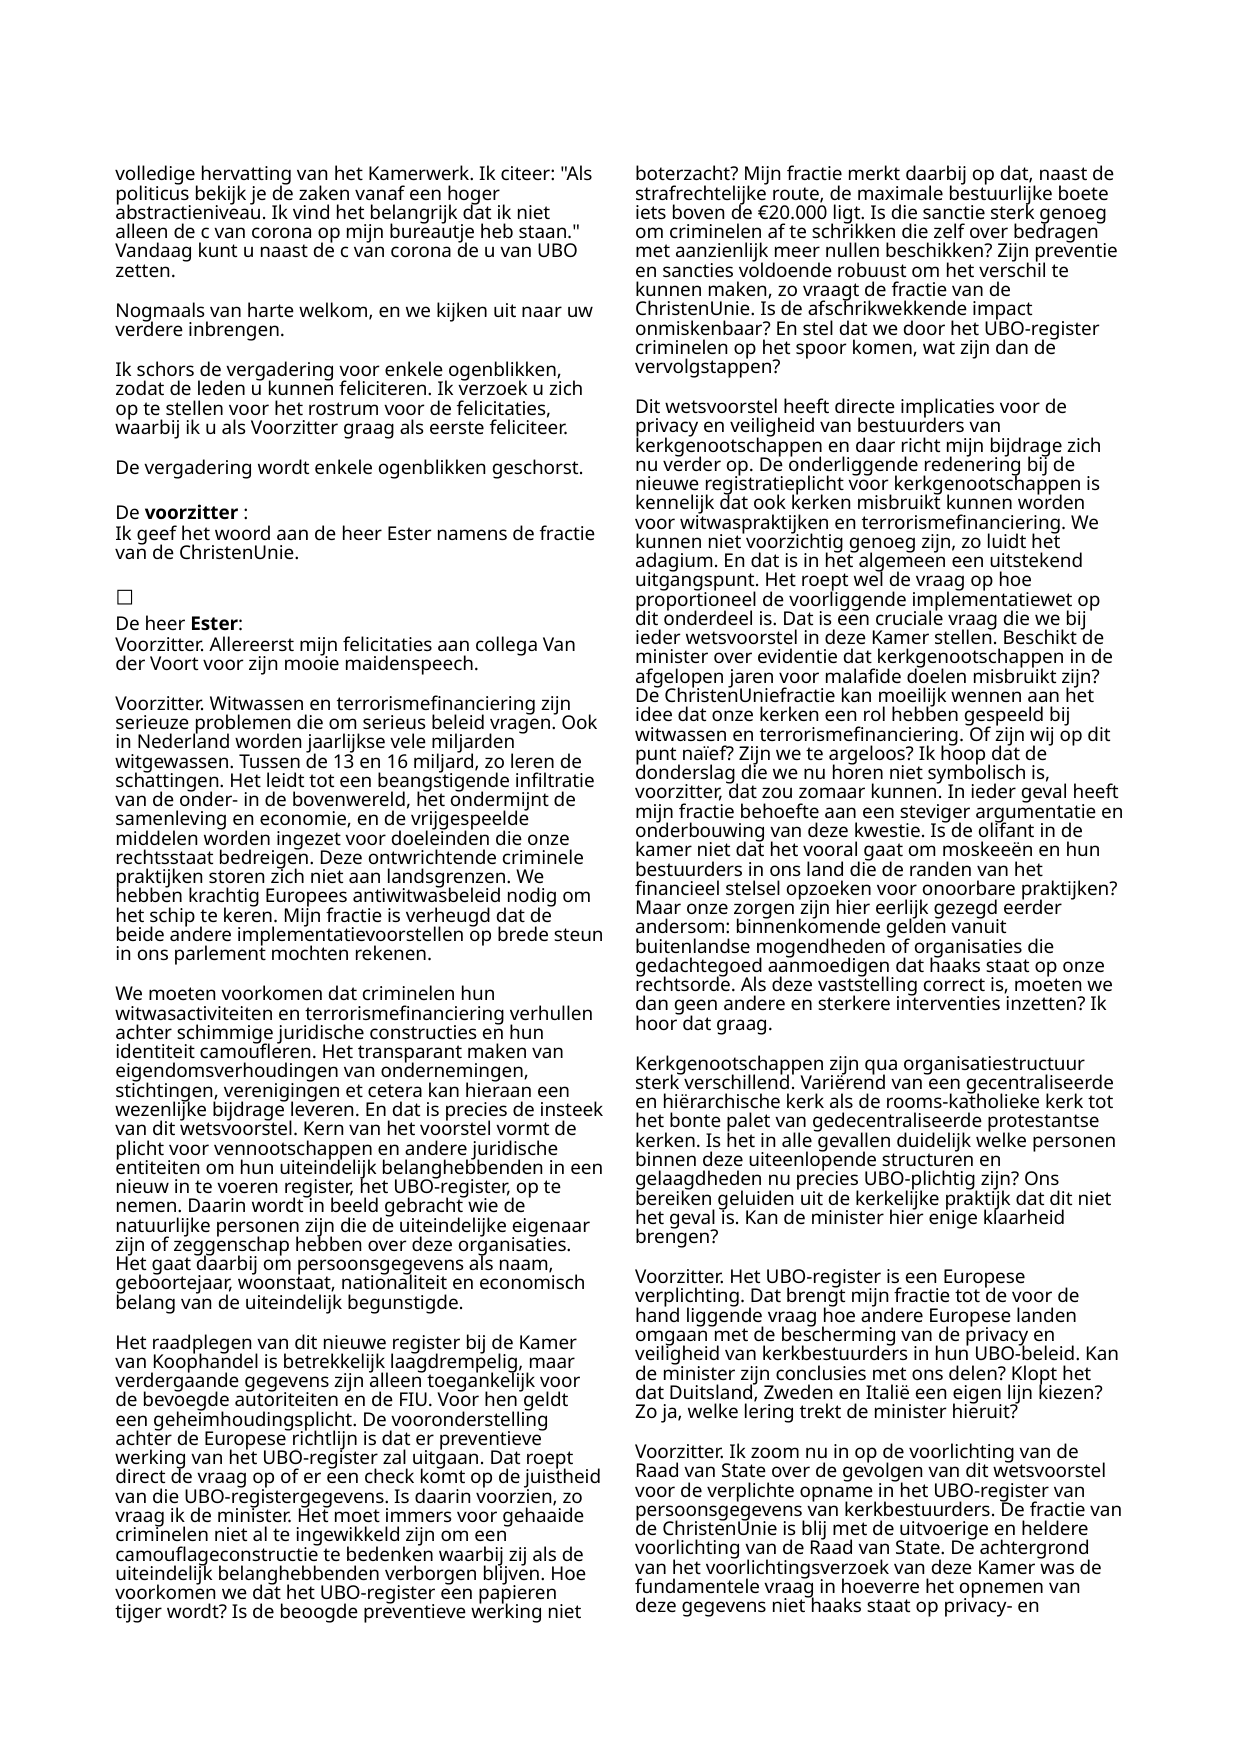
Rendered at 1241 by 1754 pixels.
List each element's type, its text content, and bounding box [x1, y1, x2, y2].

text De heer Ester: [115, 610, 605, 636]
text Voorzitter. Het UBO-register is een Europese verplichting. Dat brengt mijn fractie tot de voor de hand liggende vraag hoe andere Europese landen omgaan met de bescherming van de privacy en veiligheid van kerkbestuurders in hun UBO-beleid. Kan de minister zijn conclusies met ons delen? Klopt het dat Duitsland, Zweden en Italië een eigen lijn kiezen? Zo ja, welke lering trekt de minister hieruit? [635, 1268, 1125, 1422]
text Ik geef het woord aan de heer Ester namens de fractie van de ChristenUnie. [115, 525, 605, 563]
text De voorzitter : [115, 499, 605, 525]
text Kerkgenootschappen zijn qua organisatiestructuur sterk verschillend. Variërend van een gecentraliseerde en hiërarchische kerk als de rooms-katholieke kerk tot het bonte palet van gedecentraliseerde protestantse kerken. Is het in alle gevallen duidelijk welke personen binnen deze uiteenlopende structuren en gelaagdheden nu precies UBO-plichtig zijn? Ons bereiken geluiden uit de kerkelijke praktijk dat dit niet het geval is. Kan de minister hier enige klaarheid brengen? [635, 1055, 1125, 1247]
text Voorzitter. Ik zoom nu in op de voorlichting van de Raad van State over de gevolgen van dit wetsvoorstel voor de verplichte opname in het UBO-register van persoonsgegevens van kerkbestuurders. De fractie van de ChristenUnie is blij met de uitvoerige en heldere voorlichting van de Raad van State. De achtergrond van het voorlichtingsverzoek van deze Kamer was de fundamentele vraag in hoeverre het opnemen van deze gegevens niet haaks staat op privacy- en [635, 1443, 1125, 1616]
text Voorzitter. Witwassen en terrorismefinanciering zijn serieuze problemen die om serieus beleid vragen. Ook in Nederland worden jaarlijkse vele miljarden witgewassen. Tussen de 13 en 16 miljard, zo leren de schattingen. Het leidt tot een beangstigende infiltratie van de onder- in de bovenwereld, het ondermijnt de samenleving en economie, en de vrijgespeelde middelen worden ingezet voor doeleinden die onze rechtsstaat bedreigen. Deze ontwrichtende criminele praktijken storen zich niet aan landsgrenzen. We hebben krachtig Europees antiwitwasbeleid nodig om het schip te keren. Mijn fractie is verheugd dat de beide andere implementatievoorstellen op brede steun in ons parlement mochten rekenen. [115, 695, 605, 964]
text boterzacht? Mijn fractie merkt daarbij op dat, naast de strafrechtelijke route, de maximale bestuurlijke boete iets boven de €20.000 ligt. Is die sanctie sterk genoeg om criminelen af te schrikken die zelf over bedragen met aanzienlijk meer nullen beschikken? Zijn preventie en sancties voldoende robuust om het verschil te kunnen maken, zo vraagt de fractie van de ChristenUnie. Is de afschrikwekkende impact onmiskenbaar? En stel dat we door het UBO-register criminelen op het spoor komen, wat zijn dan de vervolgstappen? [635, 165, 1125, 377]
text We moeten voorkomen dat criminelen hun witwasactiviteiten en terrorismefinanciering verhullen achter schimmige juridische constructies en hun identiteit camoufleren. Het transparant maken van eigendomsverhoudingen van ondernemingen, stichtingen, verenigingen et cetera kan hieraan een wezenlijke bijdrage leveren. En dat is precies de insteek van dit wetsvoorstel. Kern van het voorstel vormt de plicht voor vennootschappen en andere juridische entiteiten om hun uiteindelijk belanghebbenden in een nieuw in te voeren register, het UBO-register, op te nemen. Daarin wordt in beeld gebracht wie de natuurlijke personen zijn die de uiteindelijke eigenaar zijn of zeggenschap hebben over deze organisaties. Het gaat daarbij om persoonsgegevens als naam, geboortejaar, woonstaat, nationaliteit en economisch belang van de uiteindelijk begunstigde. [115, 985, 605, 1313]
text Voorzitter. Allereerst mijn felicitaties aan collega Van der Voort voor zijn mooie maidenspeech. [115, 636, 605, 674]
text De vergadering wordt enkele ogenblikken geschorst. [115, 459, 605, 478]
text Nogmaals van harte welkom, en we kijken uit naar uw verdere inbrengen. [115, 302, 605, 340]
text Dit wetsvoorstel heeft directe implicaties voor de privacy en veiligheid van bestuurders van kerkgenootschappen en daar richt mijn bijdrage zich nu verder op. De onderliggende redenering bij de nieuwe registratieplicht voor kerkgenootschappen is kennelijk dat ook kerken misbruikt kunnen worden voor witwaspraktijken en terrorismefinanciering. We kunnen niet voorzichtig genoeg zijn, zo luidt het adagium. En dat is in het algemeen een uitstekend uitgangspunt. Het roept wel de vraag op hoe proportioneel de voorliggende implementatiewet op dit onderdeel is. Dat is een cruciale vraag die we bij ieder wetsvoorstel in deze Kamer stellen. Beschikt de minister over evidentie dat kerkgenootschappen in de afgelopen jaren voor malafide doelen misbruikt zijn? De ChristenUniefractie kan moeilijk wennen aan het idee dat onze kerken een rol hebben gespeeld bij witwassen en terrorismefinanciering. Of zijn wij op dit punt naïef? Zijn we te argeloos? Ik hoop dat de donderslag die we nu horen niet symbolisch is, voorzitter, dat zou zomaar kunnen. In ieder geval heeft mijn fractie behoefte aan een steviger argumentatie en onderbouwing van deze kwestie. Is de olifant in de kamer niet dat het vooral gaat om moskeeën en hun bestuurders in ons land die de randen van het financieel stelsel opzoeken voor onoorbare praktijken? Maar onze zorgen zijn hier eerlijk gezegd eerder andersom: binnenkomende gelden vanuit buitenlandse mogendheden of organisaties die gedachtegoed aanmoedigen dat haaks staat op onze rechtsorde. Als deze vaststelling correct is, moeten we dan geen andere en sterkere interventies inzetten? Ik hoor dat graag. [635, 398, 1125, 1034]
text ⬜ [115, 584, 605, 610]
text Het raadplegen van dit nieuwe register bij de Kamer van Koophandel is betrekkelijk laagdrempelig, maar verdergaande gegevens zijn alleen toegankelijk voor de bevoegde autoriteiten en de FIU. Voor hen geldt een geheimhoudingsplicht. De vooronderstelling achter de Europese richtlijn is dat er preventieve werking van het UBO-register zal uitgaan. Dat roept direct de vraag op of er een check komt op de juistheid van die UBO-registergegevens. Is daarin voorzien, zo vraag ik de minister. Het moet immers voor gehaaide criminelen niet al te ingewikkeld zijn om een camouflageconstructie te bedenken waarbij zij als de uiteindelijk belanghebbenden verborgen blijven. Hoe voorkomen we dat het UBO-register een papieren tijger wordt? Is de beoogde preventieve werking niet [115, 1334, 605, 1623]
text Ik schors de vergadering voor enkele ogenblikken, zodat de leden u kunnen feliciteren. Ik verzoek u zich op te stellen voor het rostrum voor de felicitaties, waarbij ik u als Voorzitter graag als eerste feliciteer. [115, 361, 605, 438]
text volledige hervatting van het Kamerwerk. Ik citeer: "Als politicus bekijk je de zaken vanaf een hoger abstractieniveau. Ik vind het belangrijk dat ik niet alleen de c van corona op mijn bureautje heb staan." Vandaag kunt u naast de c van corona de u van UBO zetten. [115, 165, 605, 281]
